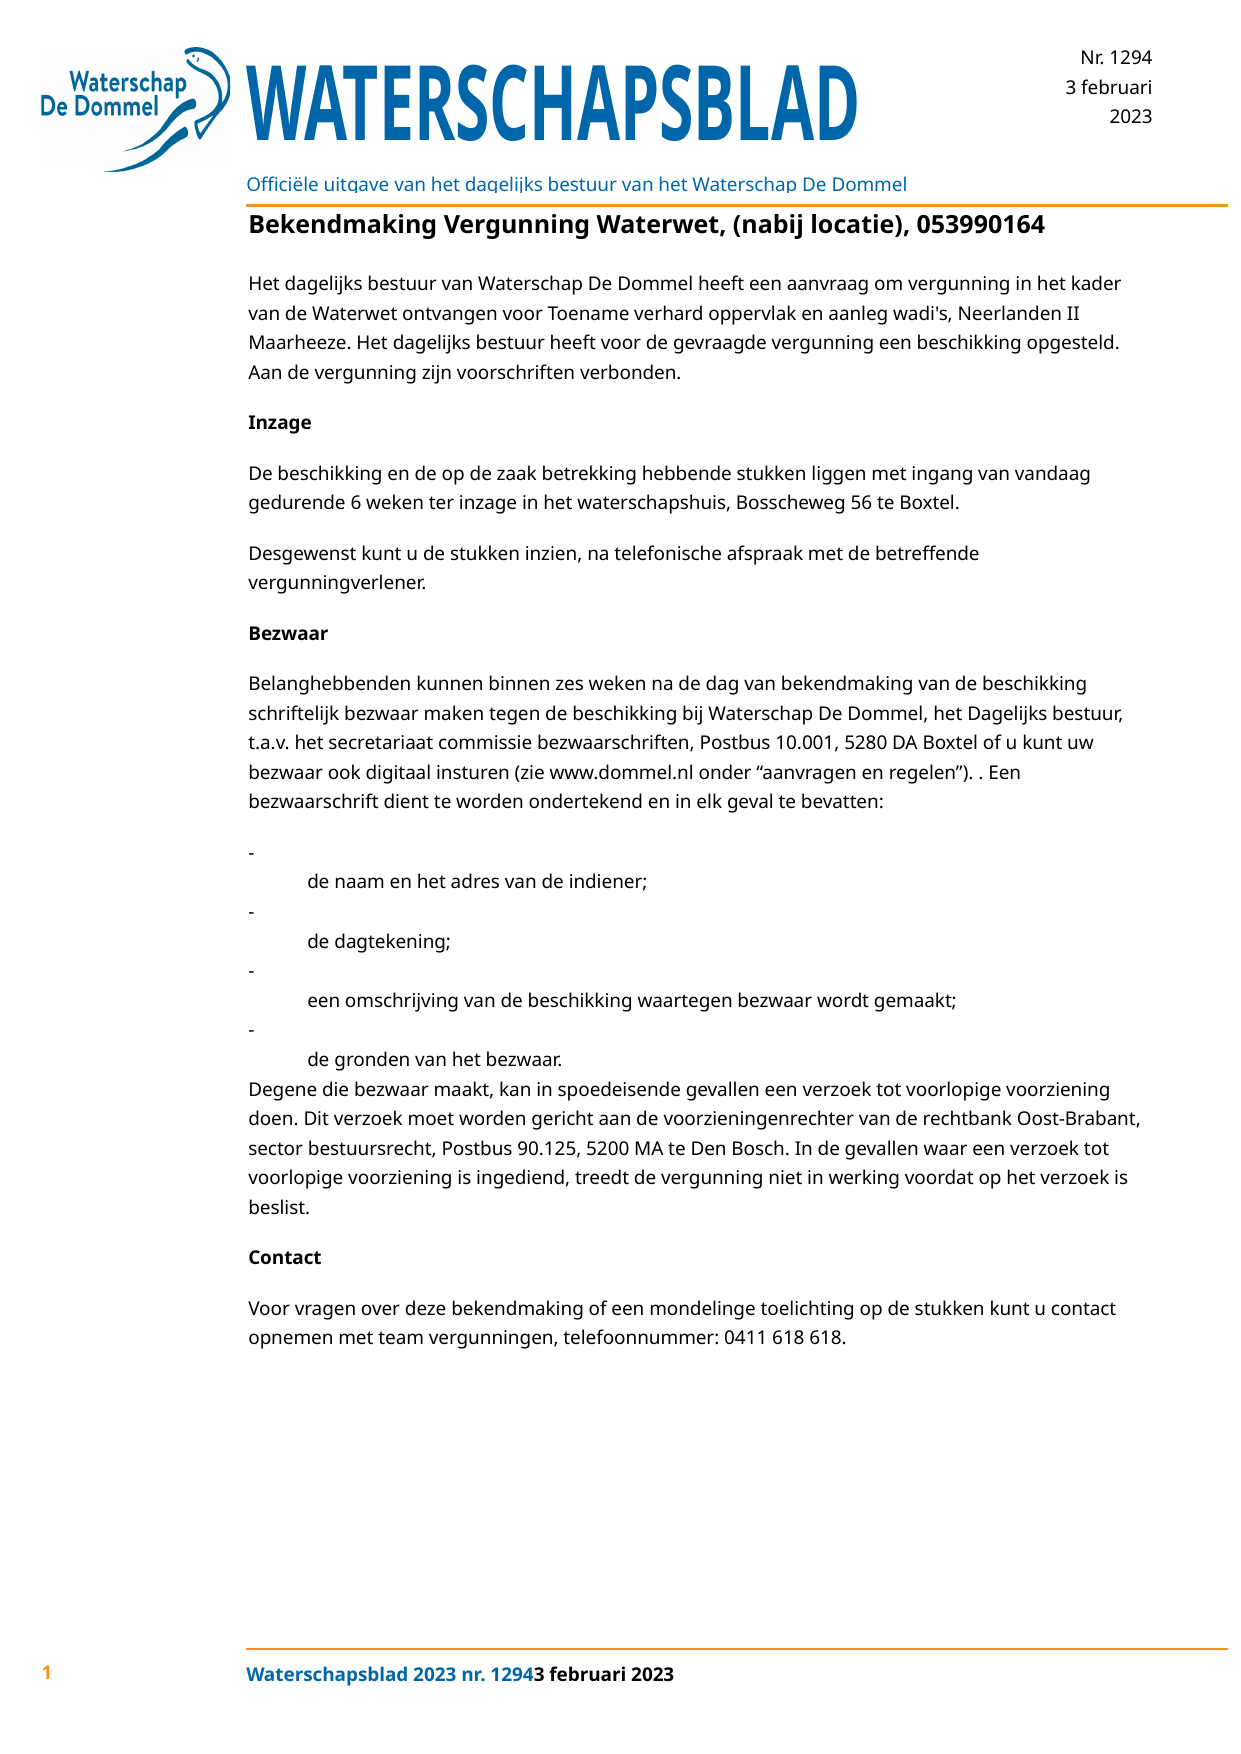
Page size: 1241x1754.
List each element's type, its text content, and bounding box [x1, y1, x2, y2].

text Contact [248, 1244, 1152, 1270]
text Inzage [248, 409, 1152, 435]
list een omschrijving van de beschikking waartegen bezwaar wordt gemaakt; [248, 987, 1152, 1013]
picture [204, 47, 231, 76]
picture [45, 99, 51, 111]
text Degene die bezwaar maakt, kan in spoedeisende gevallen een verzoek tot voorlopige voorziening doen. Dit verzoek moet worden gericht aan de voorzieningenrechter van de rechtbank Oost-Brabant, sector bestuursrecht, Postbus 90.125, 5200 MA te Den Bosch. In de gevallen waar een verzoek tot voorlopige voorziening is ingediend, treedt de vergunning niet in werking voordat op het verzoek is beslist. [248, 1076, 1152, 1220]
list de dagtekening; [248, 928, 1152, 953]
picture [41, 47, 231, 172]
text Belanghebbenden kunnen binnen zes weken na de dag van bekendmaking van de beschikking schriftelijk bezwaar maken tegen de beschikking bij Waterschap De Dommel, het Dagelijks bestuur, t.a.v. het secretariaat commissie bezwaarschriften, Postbus 10.001, 5280 DA Boxtel of u kunt uw bezwaar ook digitaal insturen (zie www.dommel.nl onder “aanvragen en regelen”). . Een bezwaarschrift dient te worden ondertekend en in elk geval te bevatten: [248, 670, 1152, 814]
text Desgewenst kunt u de stukken inzien, na telefonische afspraak met de betreffende vergunningverlener. [248, 540, 1152, 595]
text Het dagelijks bestuur van Waterschap De Dommel heeft een aanvraag om vergunning in het kader van de Waterwet ontvangen voor Toename verhard oppervlak en aanleg wadi's, Neerlanden II Maarheeze. Het dagelijks bestuur heeft voor de gevraagde vergunning een beschikking opgesteld. Aan de vergunning zijn voorschriften verbonden. [248, 270, 1152, 385]
text De beschikking en de op de zaak betrekking hebbende stukken liggen met ingang van vandaag gedurende 6 weken ter inzage in het waterschapshuis, Bosscheweg 56 te Boxtel. [248, 460, 1152, 515]
list de gronden van het bezwaar. [248, 1046, 1152, 1072]
text Voor vragen over deze bekendmaking of een mondelinge toelichting op de stukken kunt u contact opnemen met team vergunningen, telefoonnummer: 0411 618 618. [248, 1295, 1152, 1350]
list de naam en het adres van de indiener; [248, 869, 1152, 894]
text Bekendmaking Vergunning Waterwet, (nabij locatie), 053990164 [248, 207, 1152, 241]
text Bezwaar [248, 620, 1152, 646]
picture [198, 118, 210, 131]
